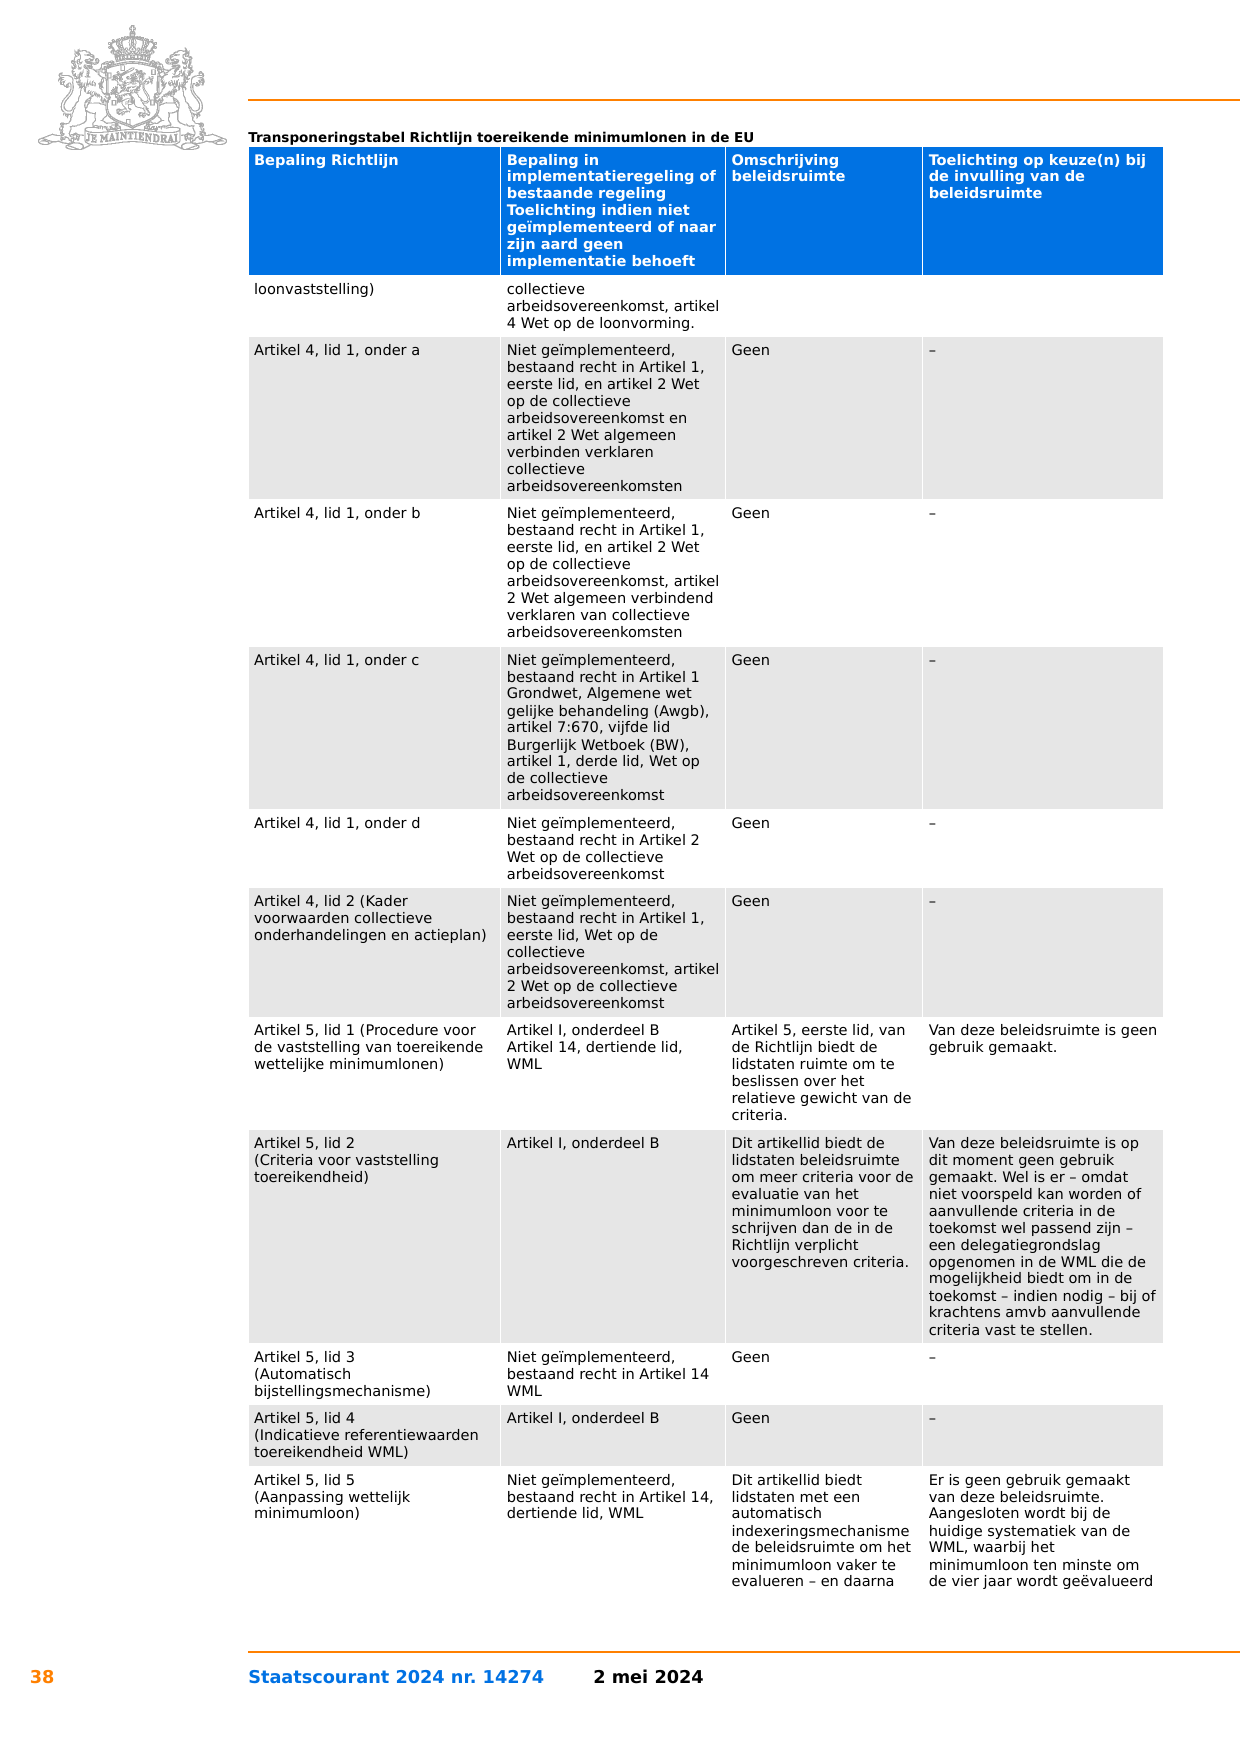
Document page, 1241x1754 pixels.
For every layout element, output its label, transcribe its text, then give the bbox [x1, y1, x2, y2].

table_cell Geen [726, 1405, 922, 1466]
table_cell Bepaling Richtlijn [249, 147, 500, 275]
table_cell Artikel 5, lid 4 (Indicatieve referentiewaarden toereikendheid WML) [249, 1405, 500, 1466]
picture [38, 25, 227, 150]
table_cell Artikel 4, lid 1, onder a [249, 337, 500, 499]
table_cell – [923, 810, 1163, 887]
table_cell Artikel 4, lid 2 (Kader voorwaarden collectieve onderhandelingen en actieplan) [249, 888, 500, 1017]
table_cell Geen [726, 647, 922, 809]
table_cell Geen [726, 501, 922, 646]
table_cell Niet geïmplementeerd, bestaand recht in Artikel 14 WML [501, 1344, 725, 1404]
table_cell Geen [726, 810, 922, 887]
table_cell – [923, 501, 1163, 646]
table_cell Artikel I, onderdeel B [501, 1130, 725, 1343]
table_cell – [923, 1344, 1163, 1404]
table_cell Er is geen gebruik gemaakt van deze beleidsruimte. Aangesloten wordt bij de huidige systematiek van de WML, waarbij het minimumloon ten minste om de vier jaar wordt geëvalueerd [923, 1467, 1163, 1595]
table_cell Niet geïmplementeerd, bestaand recht in Artikel 14, dertiende lid, WML [501, 1467, 725, 1595]
table_cell Niet geïmplementeerd, bestaand recht in Artikel 1, eerste lid, Wet op de collectieve arbeidsovereenkomst, artikel 2 Wet op de collectieve arbeidsovereenkomst [501, 888, 725, 1017]
table_cell Geen [726, 888, 922, 1017]
table_cell Artikel I, onderdeel B Artikel 14, dertiende lid, WML [501, 1018, 725, 1129]
table_cell loonvaststelling) [249, 276, 500, 336]
table_cell Dit artikellid biedt de lidstaten beleidsruimte om meer criteria voor de evaluatie van het minimumloon voor te schrijven dan de in de Richtlijn verplicht voorgeschreven criteria. [726, 1130, 922, 1343]
table_cell Artikel 5, lid 1 (Procedure voor de vaststelling van toereikende wettelijke minimumlonen) [249, 1018, 500, 1129]
table_cell Artikel 5, lid 2 (Criteria voor vaststelling toereikendheid) [249, 1130, 500, 1343]
table_cell – [923, 1405, 1163, 1466]
table_cell Artikel 5, eerste lid, van de Richtlijn biedt de lidstaten ruimte om te beslissen over het relatieve gewicht van de criteria. [726, 1018, 922, 1129]
table_cell Toelichting op keuze(n) bij de invulling van de beleidsruimte [923, 147, 1163, 275]
table_cell Niet geïmplementeerd, bestaand recht in Artikel 1, eerste lid, en artikel 2 Wet op de collectieve arbeidsovereenkomst, artikel 2 Wet algemeen verbindend verklaren van collectieve arbeidsovereenkomsten [501, 501, 725, 646]
table_cell Niet geïmplementeerd, bestaand recht in Artikel 1 Grondwet, Algemene wet gelijke behandeling (Awgb), artikel 7:670, vijfde lid Burgerlijk Wetboek (BW), artikel 1, derde lid, Wet op de collectieve arbeidsovereenkomst [501, 647, 725, 809]
table_cell [726, 276, 922, 336]
table_cell Artikel I, onderdeel B [501, 1405, 725, 1466]
table_cell – [923, 888, 1163, 1017]
table_cell Artikel 4, lid 1, onder b [249, 501, 500, 646]
table_cell – [923, 337, 1163, 499]
table_cell Niet geïmplementeerd, bestaand recht in Artikel 1, eerste lid, en artikel 2 Wet op de collectieve arbeidsovereenkomst en artikel 2 Wet algemeen verbinden verklaren collectieve arbeidsovereenkomsten [501, 337, 725, 499]
table_cell Bepaling in implementatieregeling of bestaande regeling Toelichting indien niet geïmplementeerd of naar zijn aard geen implementatie behoeft [501, 147, 725, 275]
table_cell Niet geïmplementeerd, bestaand recht in Artikel 2 Wet op de collectieve arbeidsovereenkomst [501, 810, 725, 887]
table_cell – [923, 647, 1163, 809]
table_cell Artikel 5, lid 5 (Aanpassing wettelijk minimumloon) [249, 1467, 500, 1595]
table_cell Van deze beleidsruimte is geen gebruik gemaakt. [923, 1018, 1163, 1129]
table_header Transponeringstabel Richtlijn toereikende minimumlonen in de EU [248, 130, 1163, 146]
table_cell Artikel 4, lid 1, onder c [249, 647, 500, 809]
table_cell Artikel 4, lid 1, onder d [249, 810, 500, 887]
table_cell Artikel 5, lid 3 (Automatisch bijstellingsmechanisme) [249, 1344, 500, 1404]
table_cell Dit artikellid biedt lidstaten met een automatisch indexeringsmechanisme de beleidsruimte om het minimumloon vaker te evalueren – en daarna [726, 1467, 922, 1595]
table_cell Omschrijving beleidsruimte [726, 147, 922, 275]
table_cell [923, 276, 1163, 336]
table_cell collectieve arbeidsovereenkomst, artikel 4 Wet op de loonvorming. [501, 276, 725, 336]
table_cell Geen [726, 1344, 922, 1404]
table_cell Geen [726, 337, 922, 499]
table_cell Van deze beleidsruimte is op dit moment geen gebruik gemaakt. Wel is er – omdat niet voorspeld kan worden of aanvullende criteria in de toekomst wel passend zijn – een delegatiegrondslag opgenomen in de WML die de mogelijkheid biedt om in de toekomst – indien nodig – bij of krachtens amvb aanvullende criteria vast te stellen. [923, 1130, 1163, 1343]
